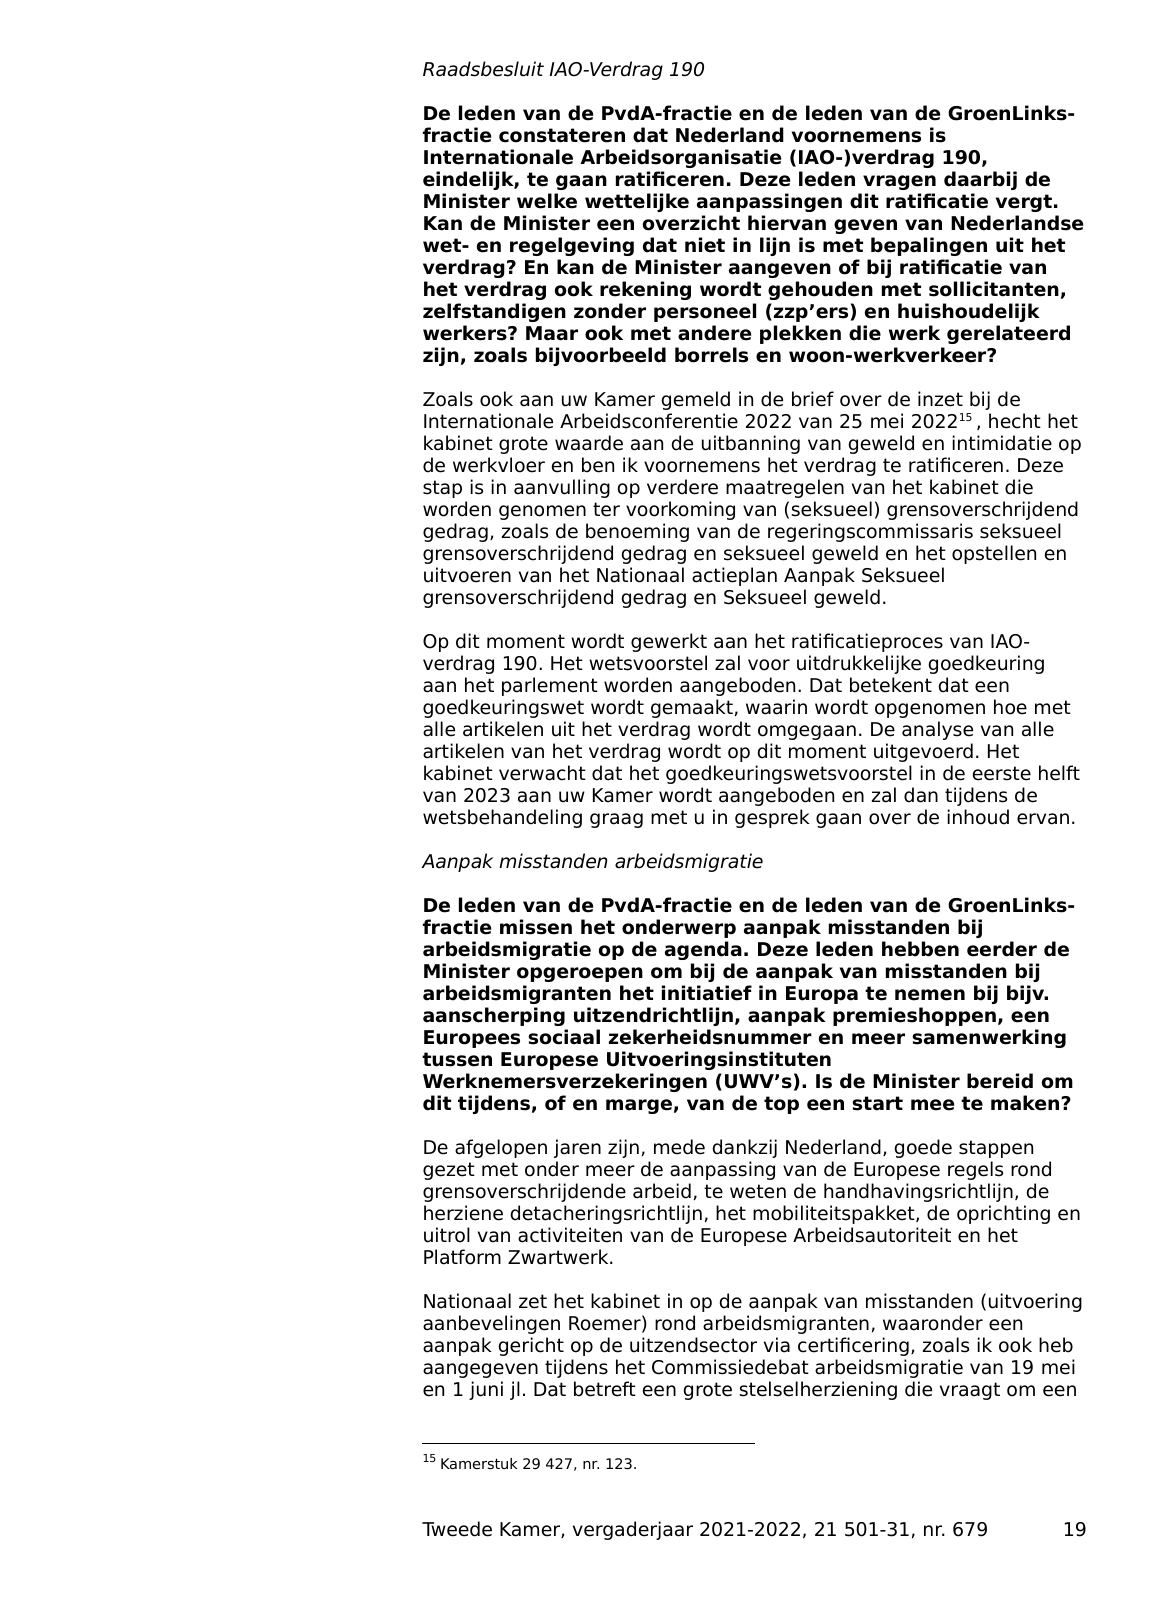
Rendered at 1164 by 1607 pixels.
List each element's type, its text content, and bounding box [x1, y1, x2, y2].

text De leden van de PvdA-fractie en de leden van de GroenLinks-fractie constateren dat Nederland voornemens is Internationale Arbeidsorganisatie (IAO-)verdrag 190, eindelijk, te gaan ratificeren. Deze leden vragen daarbij de Minister welke wettelijke aanpassingen dit ratificatie vergt. Kan de Minister een overzicht hiervan geven van Nederlandse wet- en regelgeving dat niet in lijn is met bepalingen uit het verdrag? En kan de Minister aangeven of bij ratificatie van het verdrag ook rekening wordt gehouden met sollicitanten, zelfstandigen zonder personeel (zzp’ers) en huishoudelijk werkers? Maar ook met andere plekken die werk gerelateerd zijn, zoals bijvoorbeeld borrels en woon-werkverkeer? [422, 103, 1087, 367]
text Kamerstuk 29 427, nr. 123. [422, 1452, 1087, 1474]
subtitle Aanpak misstanden arbeidsmigratie [422, 851, 1087, 873]
text De leden van de PvdA-fractie en de leden van de GroenLinks-fractie missen het onderwerp aanpak misstanden bij arbeidsmigratie op de agenda. Deze leden hebben eerder de Minister opgeroepen om bij de aanpak van misstanden bij arbeidsmigranten het initiatief in Europa te nemen bij bijv. aanscherping uitzendrichtlijn, aanpak premieshoppen, een Europees sociaal zekerheidsnummer en meer samenwerking tussen Europese Uitvoeringsinstituten Werknemersverzekeringen (UWV’s). Is de Minister bereid om dit tijdens, of en marge, van de top een start mee te maken? [422, 895, 1087, 1115]
text Zoals ook aan uw Kamer gemeld in de brief over de inzet bij de Internationale Arbeidsconferentie 2022 van 25 mei 2022, hecht het kabinet grote waarde aan de uitbanning van geweld en intimidatie op de werkvloer en ben ik voornemens het verdrag te ratificeren. Deze stap is in aanvulling op verdere maatregelen van het kabinet die worden genomen ter voorkoming van (seksueel) grensoverschrijdend gedrag, zoals de benoeming van de regeringscommissaris seksueel grensoverschrijdend gedrag en seksueel geweld en het opstellen en uitvoeren van het Nationaal actieplan Aanpak Seksueel grensoverschrijdend gedrag en Seksueel geweld. [422, 389, 1087, 609]
subtitle Raadsbesluit IAO-Verdrag 190 [422, 59, 1087, 81]
text Nationaal zet het kabinet in op de aanpak van misstanden (uitvoering aanbevelingen Roemer) rond arbeidsmigranten, waaronder een aanpak gericht op de uitzendsector via certificering, zoals ik ook heb aangegeven tijdens het Commissiedebat arbeidsmigratie van 19 mei en 1 juni jl. Dat betreft een grote stelselherziening die vraagt om een [422, 1291, 1087, 1401]
text De afgelopen jaren zijn, mede dankzij Nederland, goede stappen gezet met onder meer de aanpassing van de Europese regels rond grensoverschrijdende arbeid, te weten de handhavingsrichtlijn, de herziene detacheringsrichtlijn, het mobiliteitspakket, de oprichting en uitrol van activiteiten van de Europese Arbeidsautoriteit en het Platform Zwartwerk. [422, 1137, 1087, 1269]
text Op dit moment wordt gewerkt aan het ratificatieproces van IAO-verdrag 190. Het wetsvoorstel zal voor uitdrukkelijke goedkeuring aan het parlement worden aangeboden. Dat betekent dat een goedkeuringswet wordt gemaakt, waarin wordt opgenomen hoe met alle artikelen uit het verdrag wordt omgegaan. De analyse van alle artikelen van het verdrag wordt op dit moment uitgevoerd. Het kabinet verwacht dat het goedkeuringswetsvoorstel in de eerste helft van 2023 aan uw Kamer wordt aangeboden en zal dan tijdens de wetsbehandeling graag met u in gesprek gaan over de inhoud ervan. [422, 631, 1087, 829]
